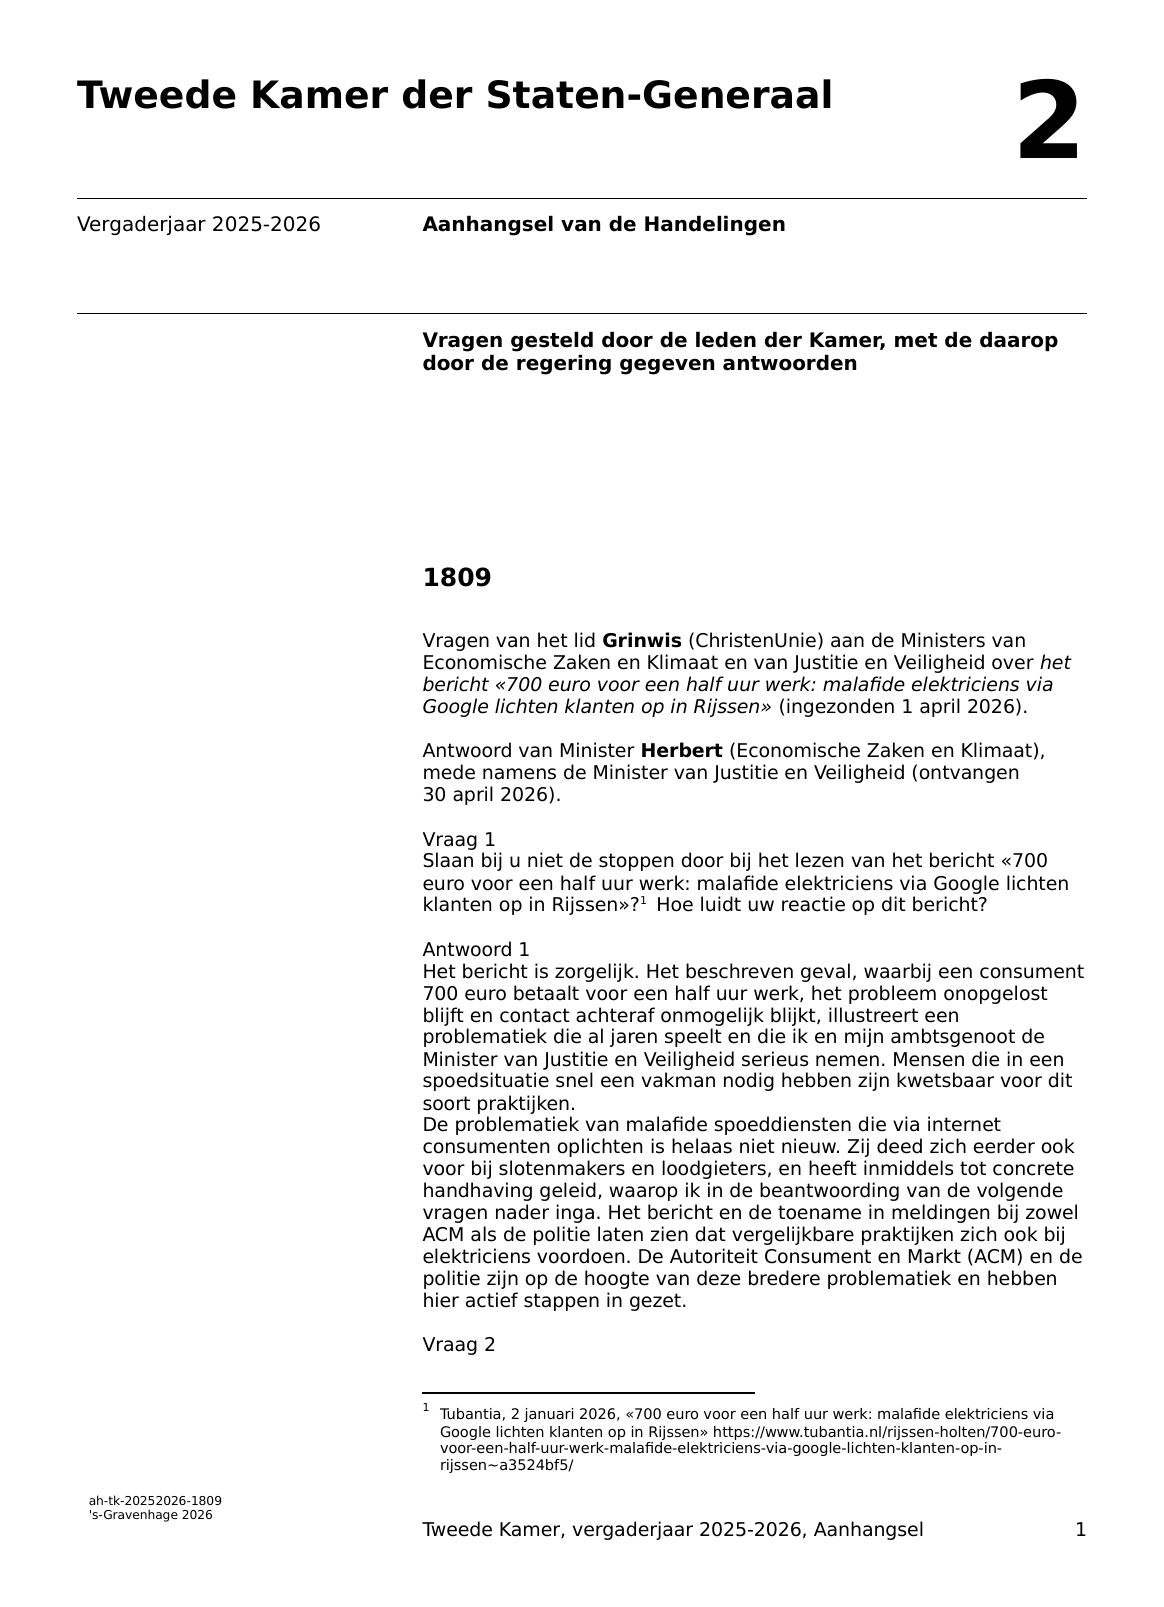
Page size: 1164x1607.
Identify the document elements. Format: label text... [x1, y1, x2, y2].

text ah-tk-20252026-1809 [88, 1494, 323, 1508]
table_header 2 [886, 59, 1087, 198]
text Vraag 2 [422, 1334, 1087, 1356]
text Vragen van het lid Grinwis (ChristenUnie) aan de Ministers van Economische Zaken en Klimaat en van Justitie en Veiligheid over het bericht «700 euro voor een half uur werk: malafide elektriciens via Google lichten klanten op in Rijssen» (ingezonden 1 april 2026). [422, 630, 1087, 718]
table_cell Aanhangsel van de Handelingen [422, 199, 1087, 313]
text De problematiek van malafide spoeddiensten die via internet consumenten oplichten is helaas niet nieuw. Zij deed zich eerder ook voor bij slotenmakers en loodgieters, en heeft inmiddels tot concrete handhaving geleid, waarop ik in de beantwoording van de volgende vragen nader inga. Het bericht en de toename in meldingen bij zowel ACM als de politie laten zien dat vergelijkbare praktijken zich ook bij elektriciens voordoen. De Autoriteit Consument en Markt (ACM) en de politie zijn op de hoogte van deze bredere problematiek en hebben hier actief stappen in gezet. [422, 1114, 1087, 1312]
text Vraag 1 [422, 828, 1087, 850]
table_cell Vragen gesteld door de leden der Kamer, met de daarop door de regering gegeven antwoorden [422, 314, 1087, 375]
text Antwoord van Minister Herbert (Economische Zaken en Klimaat), mede namens de Minister van Justitie en Veiligheid (ontvangen 30 april 2026). [422, 740, 1087, 806]
text 's-Gravenhage 2026 [88, 1508, 323, 1522]
table_cell Vergaderjaar 2025-2026 [77, 199, 422, 313]
text Het bericht is zorgelijk. Het beschreven geval, waarbij een consument 700 euro betaalt voor een half uur werk, het probleem onopgelost blijft en contact achteraf onmogelijk blijkt, illustreert een problematiek die al jaren speelt en die ik en mijn ambtsgenoot de Minister van Justitie en Veiligheid serieus nemen. Mensen die in een spoedsituatie snel een vakman nodig hebben zijn kwetsbaar voor dit soort praktijken. [422, 961, 1087, 1114]
text 1809 [422, 563, 1087, 592]
text Slaan bij u niet de stoppen door bij het lezen van het bericht «700 euro voor een half uur werk: malafide elektriciens via Google lichten klanten op in Rijssen»? Hoe luidt uw reactie op dit bericht? [422, 850, 1087, 916]
text Tubantia, 2 januari 2026, «700 euro voor een half uur werk: malafide elektriciens via Google lichten klanten op in Rijssen» https://www.tubantia.nl/rijssen-holten/700-euro-voor-een-half-uur-werk-malafide-elektriciens-via-google-lichten-klanten-op-in-rijssen~a3524bf5/ [422, 1402, 1087, 1474]
text Antwoord 1 [422, 938, 1087, 961]
table_header Tweede Kamer der Staten-Generaal [77, 59, 886, 198]
table_cell [77, 314, 422, 375]
